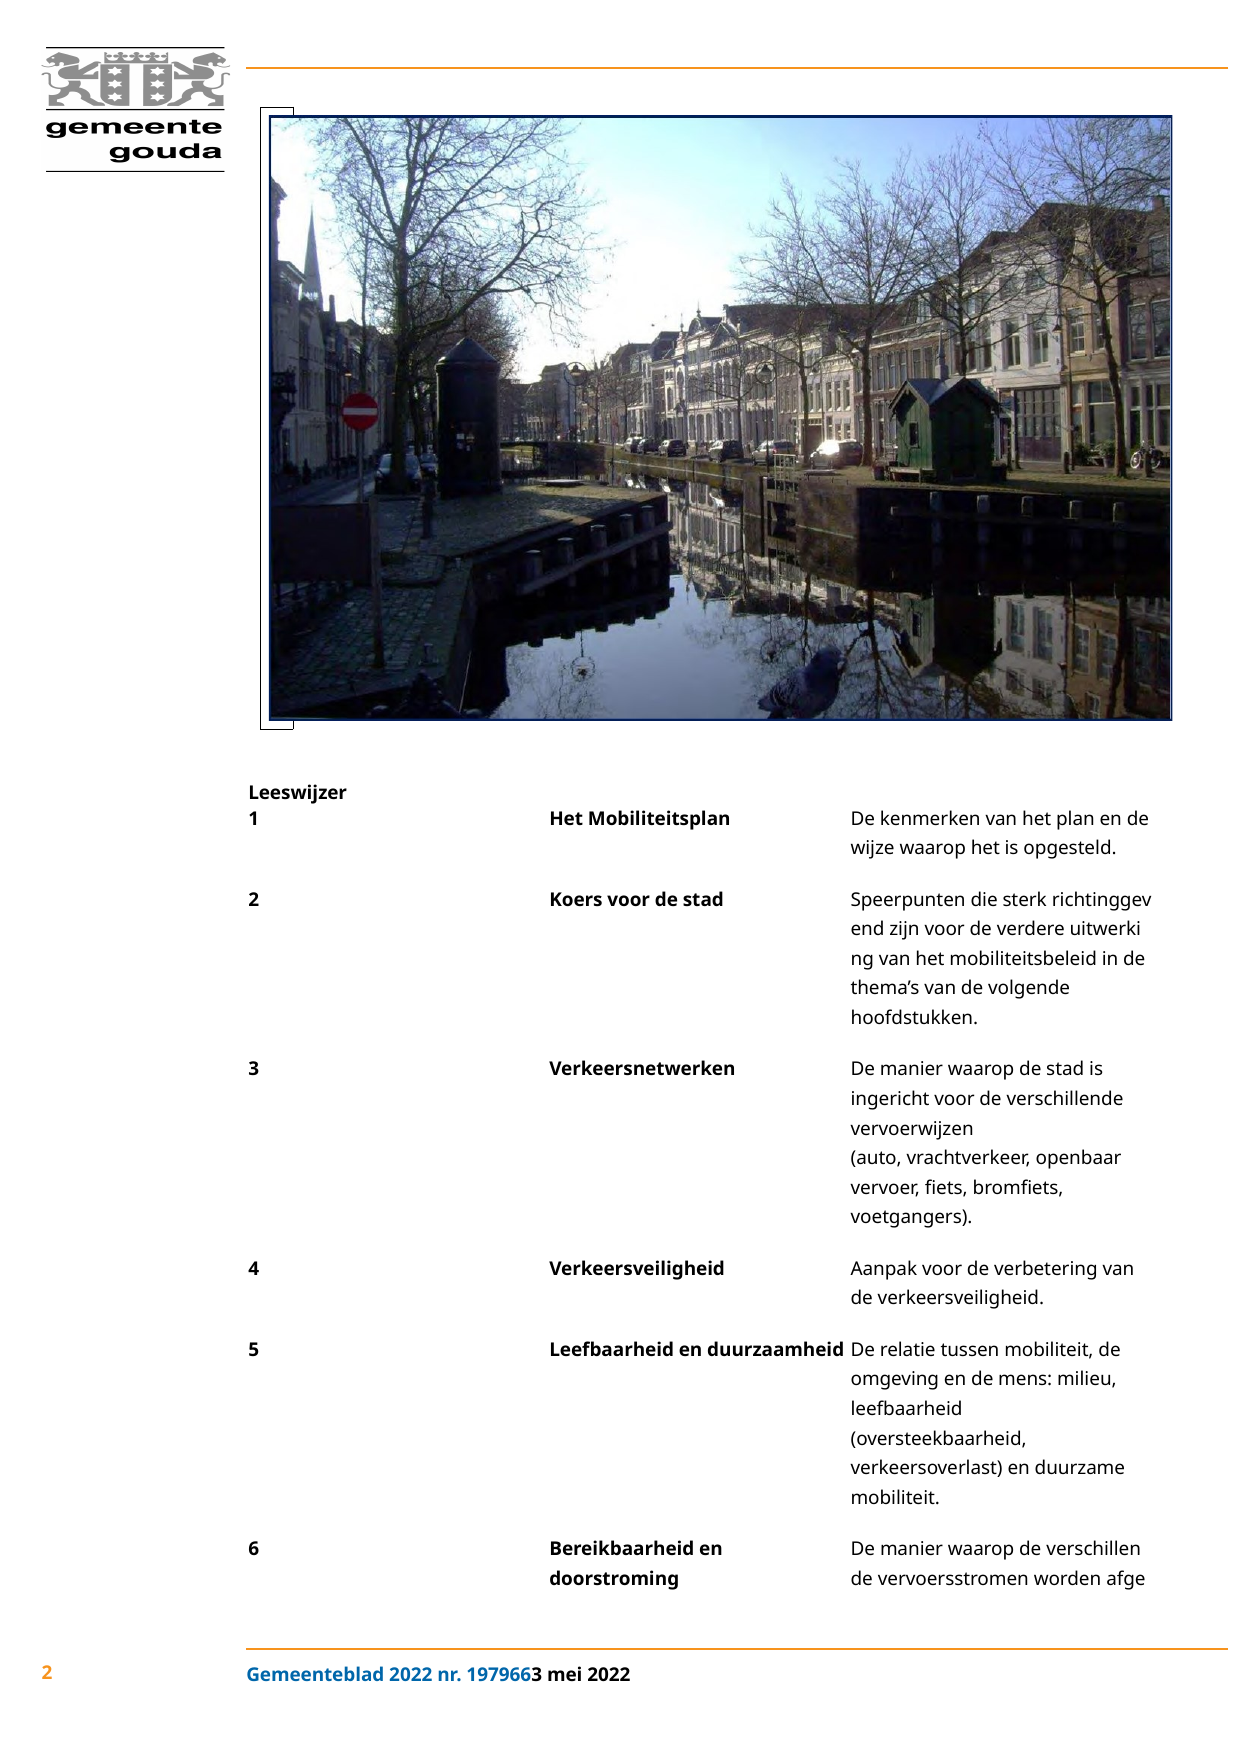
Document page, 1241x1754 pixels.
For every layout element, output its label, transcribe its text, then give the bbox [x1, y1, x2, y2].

table_cell Speerpunten die sterk richtinggevend zijn voor de verdere uitwerking van het mobiliteitsbeleid in de thema’s van de volgende hoofdstukken. [850, 886, 1152, 1030]
picture [41, 47, 231, 172]
table_cell [549, 860, 1152, 886]
table_cell 3 [248, 1056, 549, 1229]
table_cell [248, 1030, 549, 1056]
table_cell De kenmerken van het plan en de wijze waarop het is opgesteld. [850, 805, 1152, 860]
table_cell De manier waarop de stad is ingericht voor de verschillende vervoerwijzen (auto, vrachtverkeer, openbaar vervoer, fiets, bromfiets, voetgangers). [850, 1056, 1152, 1229]
table_cell Verkeersveiligheid [549, 1255, 850, 1310]
table_cell 5 [248, 1336, 549, 1510]
picture [268, 115, 1173, 721]
table_cell [549, 1510, 1152, 1535]
table_cell [248, 1510, 549, 1535]
table_cell Aanpak voor de verbetering van de verkeersveiligheid. [850, 1255, 1152, 1310]
table_cell Verkeersnetwerken [549, 1056, 850, 1229]
table_cell [549, 1030, 1152, 1056]
table_cell 1 [248, 805, 549, 860]
table_cell [248, 1229, 549, 1255]
table_cell Leefbaarheid en duurzaamheid [549, 1336, 850, 1510]
table_cell 2 [248, 886, 549, 1030]
table_cell De manier waarop de verschillende vervoersstromen worden afge [850, 1535, 1152, 1591]
table_cell De relatie tussen mobiliteit, de omgeving en de mens: milieu, leefbaarheid (oversteekbaarheid, verkeersoverlast) en duurzame mobiliteit. [850, 1336, 1152, 1510]
table_cell [549, 1229, 1152, 1255]
table_cell [248, 1310, 549, 1336]
table_cell Bereikbaarheid en doorstroming [549, 1535, 850, 1591]
table_cell [549, 1310, 1152, 1336]
table_cell Koers voor de stad [549, 886, 850, 1030]
table_cell [248, 860, 549, 886]
table_cell 4 [248, 1255, 549, 1310]
table_header Leeswijzer [248, 779, 1152, 805]
table_cell Het Mobiliteitsplan [549, 805, 850, 860]
table_cell 6 [248, 1535, 549, 1591]
